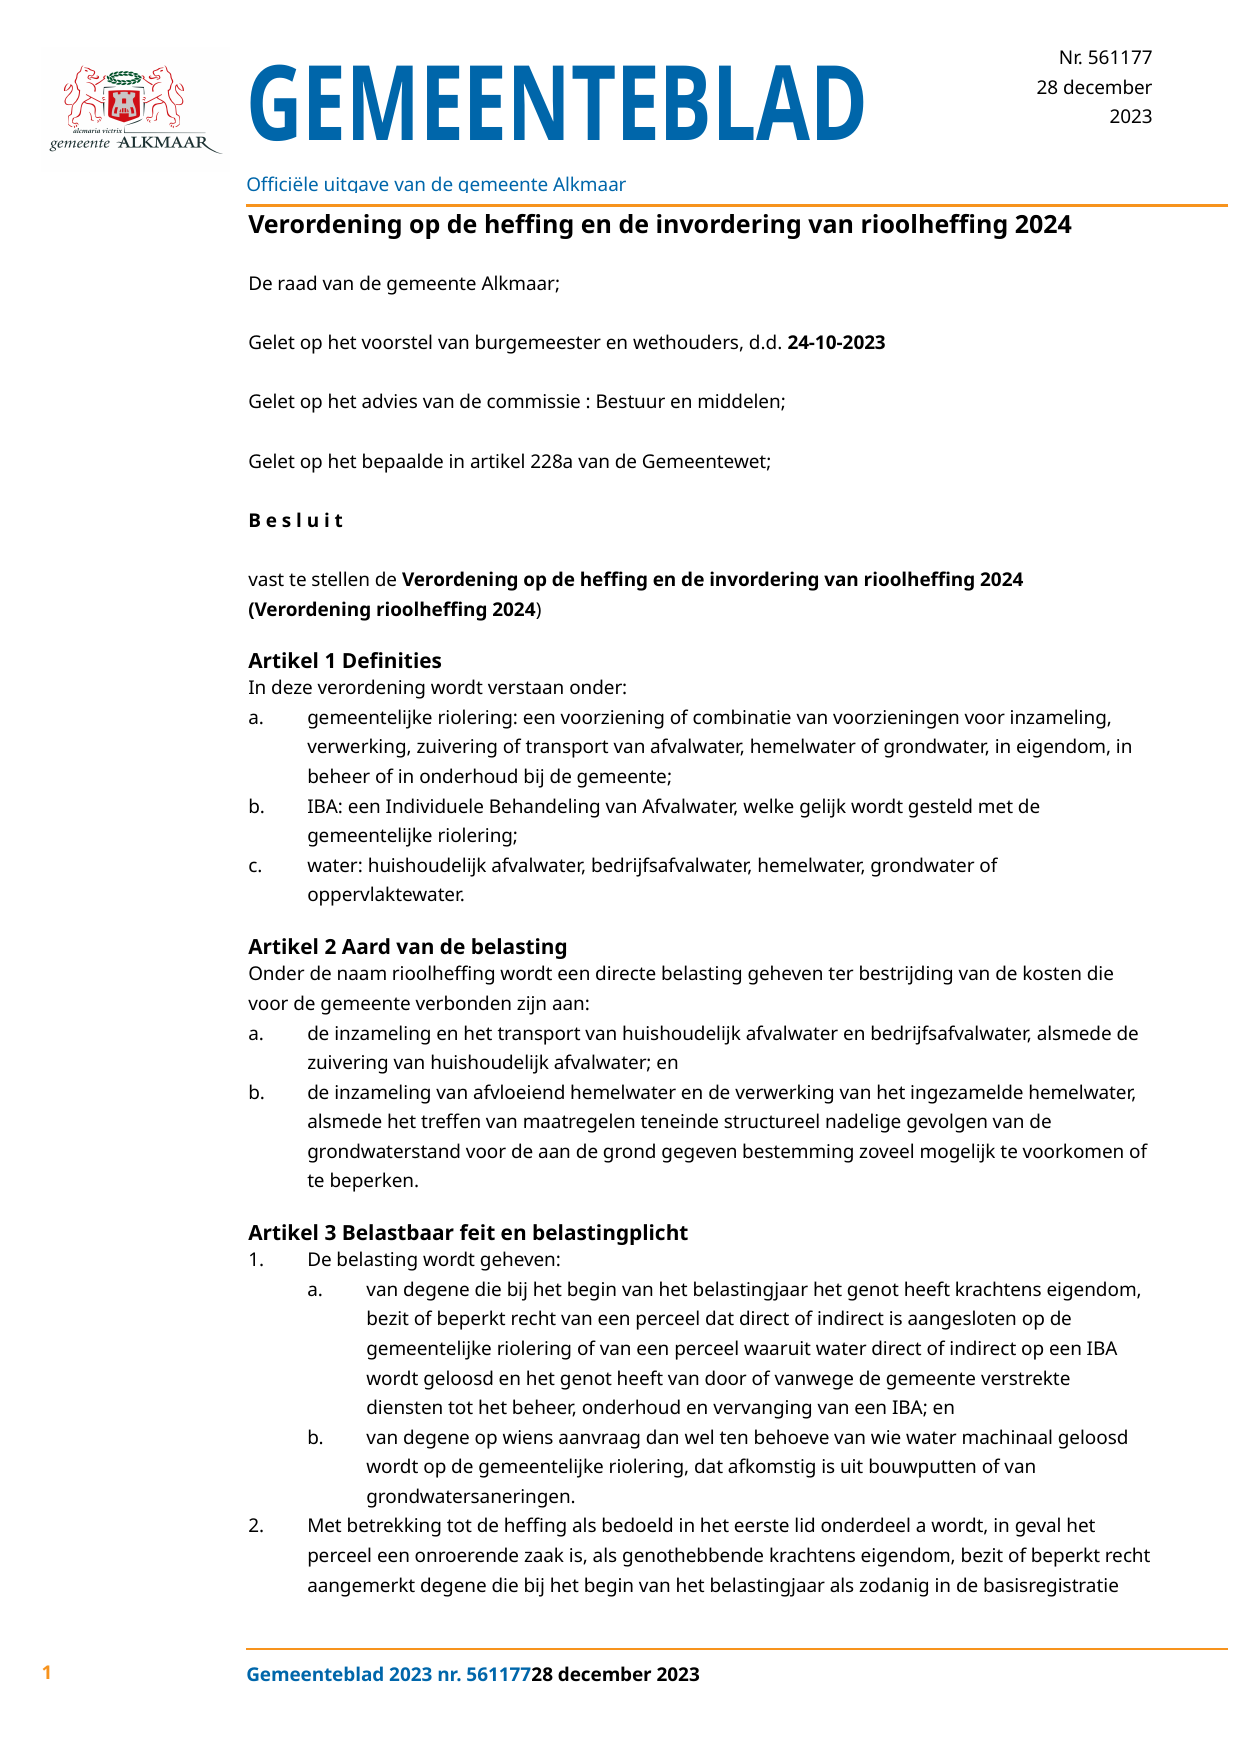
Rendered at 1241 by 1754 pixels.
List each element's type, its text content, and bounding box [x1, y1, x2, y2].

text Gelet op het advies van de commissie : Bestuur en middelen; [248, 389, 1152, 414]
list water: huishoudelijk afvalwater, bedrijfsafvalwater, hemelwater, grondwater of oppervlaktewater. [248, 852, 1152, 907]
text vast te stellen de Verordening op de heffing en de invordering van rioolheffing 2024 [248, 566, 1152, 592]
list van degene op wiens aanvraag dan wel ten behoeve van wie water machinaal geloosd wordt op de gemeentelijke riolering, dat afkomstig is uit bouwputten of van grondwatersaneringen. [307, 1424, 1152, 1509]
text In deze verordening wordt verstaan onder: [248, 674, 1152, 700]
list IBA: een Individuele Behandeling van Afvalwater, welke gelijk wordt gesteld met de gemeentelijke riolering; [248, 793, 1152, 848]
picture [41, 47, 231, 172]
text Verordening op de heffing en de invordering van rioolheffing 2024 [248, 207, 1152, 241]
list Met betrekking tot de heffing als bedoeld in het eerste lid onderdeel a wordt, in geval het perceel een onroerende zaak is, als genothebbende krachtens eigendom, bezit of beperkt recht aangemerkt degene die bij het begin van het belastingjaar als zodanig in de basisregistratie [248, 1513, 1152, 1598]
text Gelet op het bepaalde in artikel 228a van de Gemeentewet; [248, 448, 1152, 473]
list gemeentelijke riolering: een voorziening of combinatie van voorzieningen voor inzameling, verwerking, zuivering of transport van afvalwater, hemelwater of grondwater, in eigendom, in beheer of in onderhoud bij de gemeente; [248, 704, 1152, 789]
text Artikel 1 Definities [248, 646, 1152, 674]
list de inzameling en het transport van huishoudelijk afvalwater en bedrijfsafvalwater, alsmede de zuivering van huishoudelijk afvalwater; en [248, 1020, 1152, 1075]
text Gelet op het voorstel van burgemeester en wethouders, d.d. 24-10-2023 [248, 329, 1152, 355]
list de inzameling van afvloeiend hemelwater en de verwerking van het ingezamelde hemelwater, alsmede het treffen van maatregelen teneinde structureel nadelige gevolgen van de grondwaterstand voor de aan de grond gegeven bestemming zoveel mogelijk te voorkomen of te beperken. [248, 1079, 1152, 1193]
text De raad van de gemeente Alkmaar; [248, 270, 1152, 296]
text Onder de naam rioolheffing wordt een directe belasting geheven ter bestrijding van de kosten die voor de gemeente verbonden zijn aan: [248, 961, 1152, 1016]
text B e s l u i t [248, 507, 1152, 533]
text Artikel 2 Aard van de belasting [248, 932, 1152, 961]
list De belasting wordt geheven: [248, 1246, 1152, 1272]
text Artikel 3 Belastbaar feit en belastingplicht [248, 1218, 1152, 1246]
list van degene die bij het begin van het belastingjaar het genot heeft krachtens eigendom, bezit of beperkt recht van een perceel dat direct of indirect is aangesloten op de gemeentelijke riolering of van een perceel waaruit water direct of indirect op een IBA wordt geloosd en het genot heeft van door of vanwege de gemeente verstrekte diensten tot het beheer, onderhoud en vervanging van een IBA; en [307, 1276, 1152, 1420]
text (Verordening rioolheffing 2024) [248, 596, 1152, 621]
